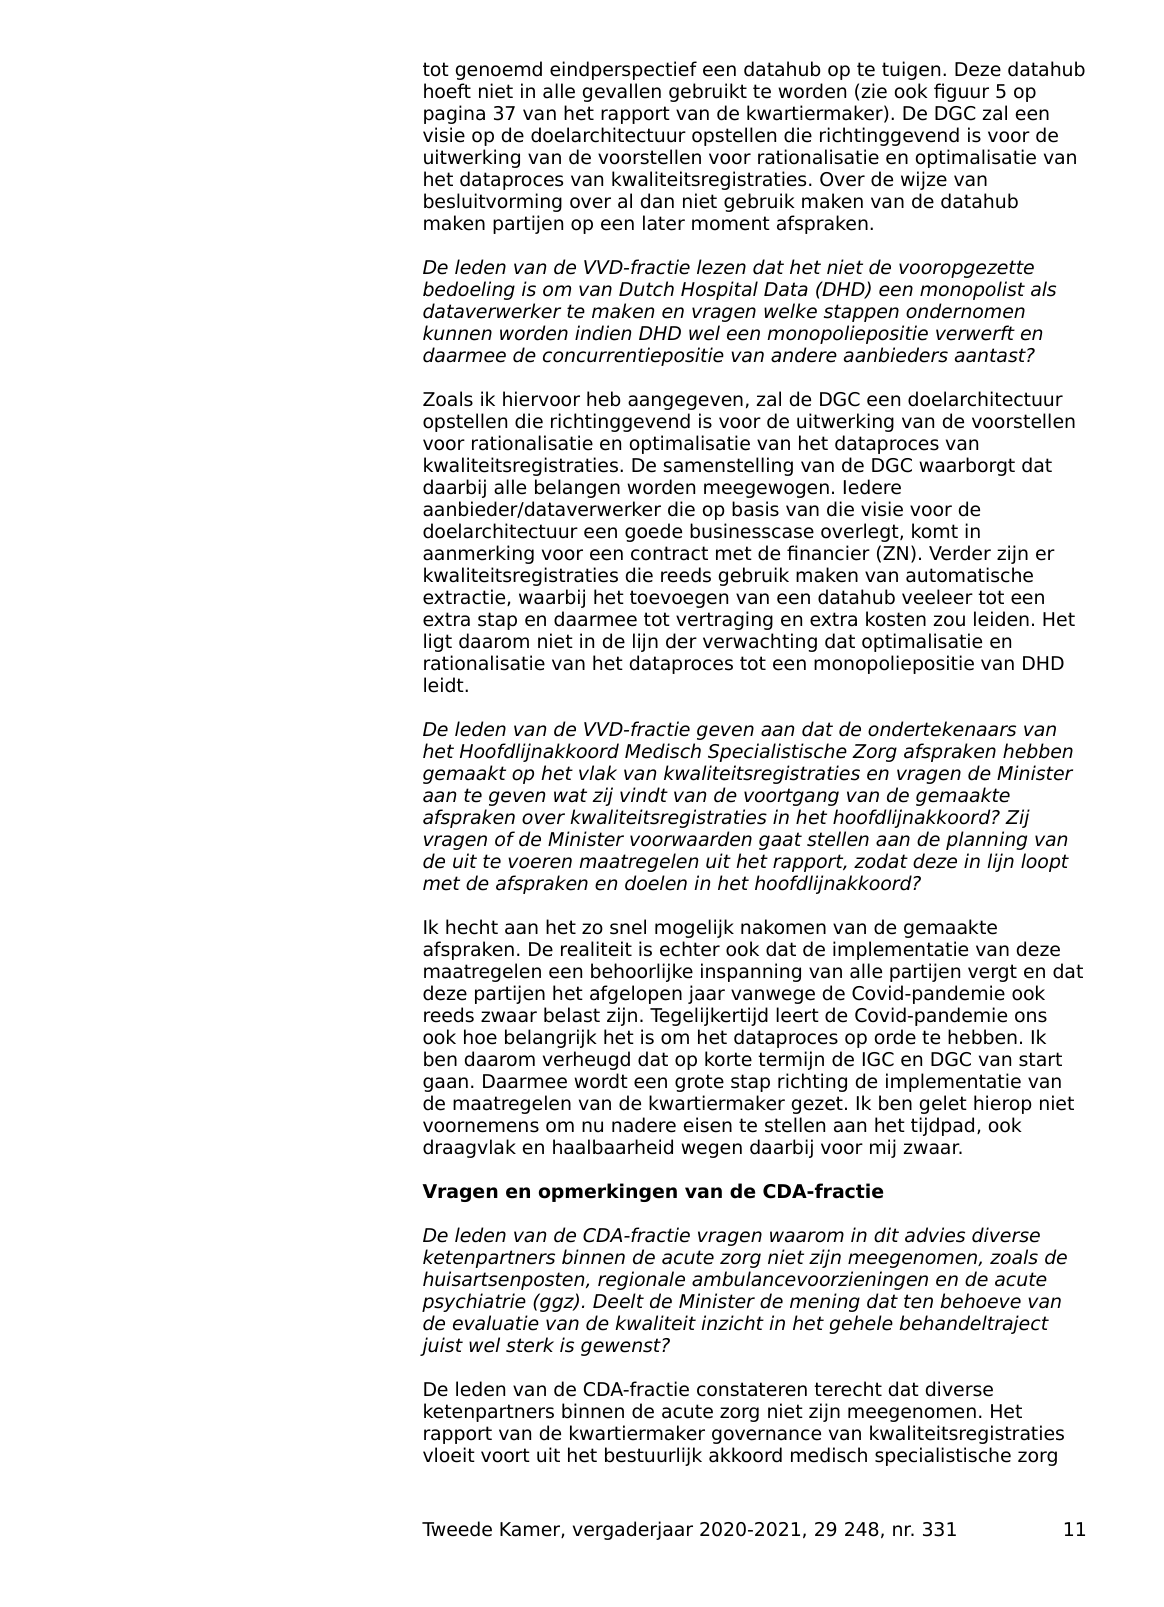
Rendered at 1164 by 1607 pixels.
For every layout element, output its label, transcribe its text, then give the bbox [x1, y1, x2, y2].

text De leden van de CDA-fractie constateren terecht dat diverse ketenpartners binnen de acute zorg niet zijn meegenomen. Het rapport van de kwartiermaker governance van kwaliteitsregistraties vloeit voort uit het bestuurlijk akkoord medisch specialistische zorg [422, 1379, 1087, 1467]
text Zoals ik hiervoor heb aangegeven, zal de DGC een doelarchitectuur opstellen die richtinggevend is voor de uitwerking van de voorstellen voor rationalisatie en optimalisatie van het dataproces van kwaliteitsregistraties. De samenstelling van de DGC waarborgt dat daarbij alle belangen worden meegewogen. Iedere aanbieder/dataverwerker die op basis van die visie voor de doelarchitectuur een goede businesscase overlegt, komt in aanmerking voor een contract met de financier (ZN). Verder zijn er kwaliteitsregistraties die reeds gebruik maken van automatische extractie, waarbij het toevoegen van een datahub veeleer tot een extra stap en daarmee tot vertraging en extra kosten zou leiden. Het ligt daarom niet in de lijn der verwachting dat optimalisatie en rationalisatie van het dataproces tot een monopoliepositie van DHD leidt. [422, 389, 1087, 697]
text De leden van de VVD-fractie geven aan dat de ondertekenaars van het Hoofdlijnakkoord Medisch Specialistische Zorg afspraken hebben gemaakt op het vlak van kwaliteitsregistraties en vragen de Minister aan te geven wat zij vindt van de voortgang van de gemaakte afspraken over kwaliteitsregistraties in het hoofdlijnakkoord? Zij vragen of de Minister voorwaarden gaat stellen aan de planning van de uit te voeren maatregelen uit het rapport, zodat deze in lijn loopt met de afspraken en doelen in het hoofdlijnakkoord? [422, 719, 1087, 895]
text Ik hecht aan het zo snel mogelijk nakomen van de gemaakte afspraken. De realiteit is echter ook dat de implementatie van deze maatregelen een behoorlijke inspanning van alle partijen vergt en dat deze partijen het afgelopen jaar vanwege de Covid-pandemie ook reeds zwaar belast zijn. Tegelijkertijd leert de Covid-pandemie ons ook hoe belangrijk het is om het dataproces op orde te hebben. Ik ben daarom verheugd dat op korte termijn de IGC en DGC van start gaan. Daarmee wordt een grote stap richting de implementatie van de maatregelen van de kwartiermaker gezet. Ik ben gelet hierop niet voornemens om nu nadere eisen te stellen aan het tijdpad, ook draagvlak en haalbaarheid wegen daarbij voor mij zwaar. [422, 917, 1087, 1159]
text tot genoemd eindperspectief een datahub op te tuigen. Deze datahub hoeft niet in alle gevallen gebruikt te worden (zie ook figuur 5 op pagina 37 van het rapport van de kwartiermaker). De DGC zal een visie op de doelarchitectuur opstellen die richtinggevend is voor de uitwerking van de voorstellen voor rationalisatie en optimalisatie van het dataproces van kwaliteitsregistraties. Over de wijze van besluitvorming over al dan niet gebruik maken van de datahub maken partijen op een later moment afspraken. [422, 59, 1087, 235]
subtitle Vragen en opmerkingen van de CDA-fractie [422, 1181, 1087, 1203]
text De leden van de CDA-fractie vragen waarom in dit advies diverse ketenpartners binnen de acute zorg niet zijn meegenomen, zoals de huisartsenposten, regionale ambulancevoorzieningen en de acute psychiatrie (ggz). Deelt de Minister de mening dat ten behoeve van de evaluatie van de kwaliteit inzicht in het gehele behandeltraject juist wel sterk is gewenst? [422, 1225, 1087, 1357]
text De leden van de VVD-fractie lezen dat het niet de vooropgezette bedoeling is om van Dutch Hospital Data (DHD) een monopolist als dataverwerker te maken en vragen welke stappen ondernomen kunnen worden indien DHD wel een monopoliepositie verwerft en daarmee de concurrentiepositie van andere aanbieders aantast? [422, 257, 1087, 367]
